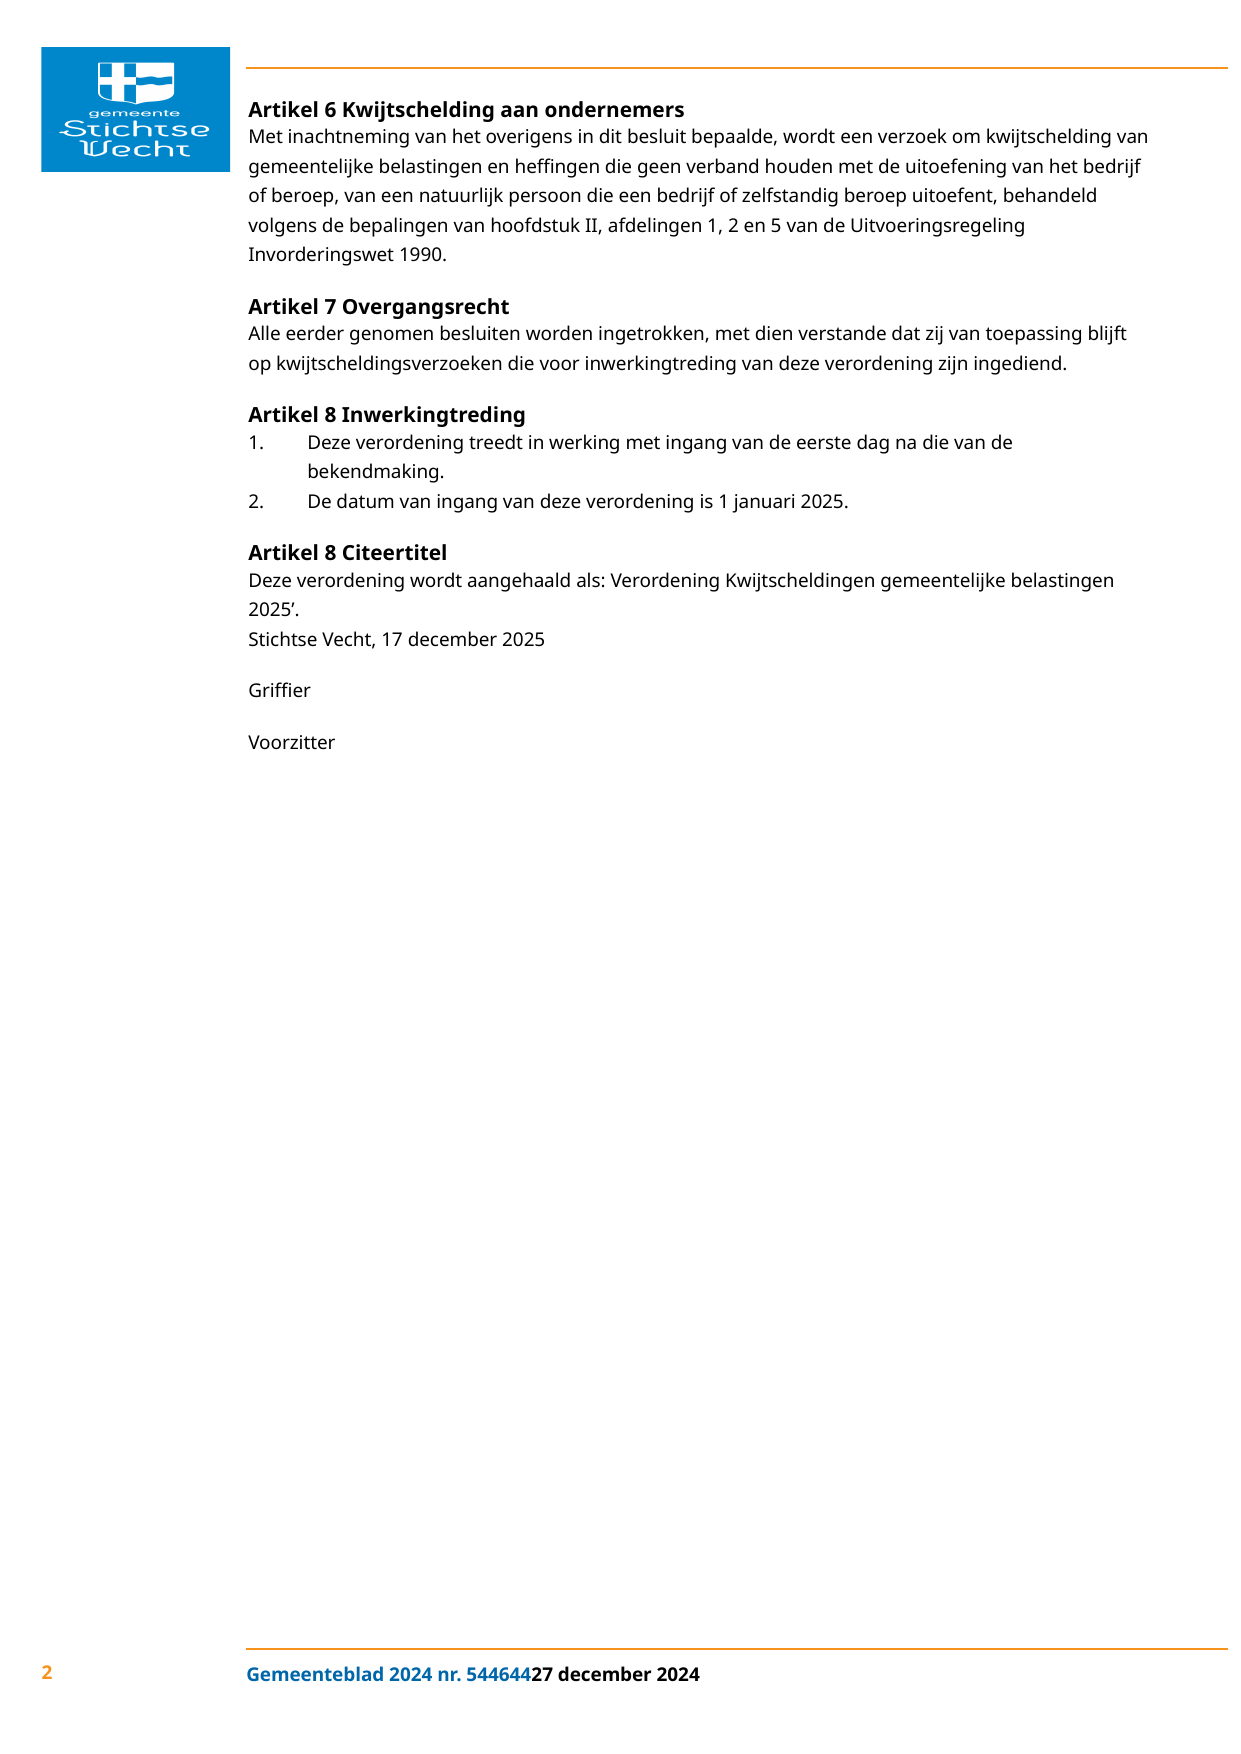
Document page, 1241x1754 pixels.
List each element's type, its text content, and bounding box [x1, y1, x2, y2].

list Deze verordening treedt in werking met ingang van de eerste dag na die van de bekendmaking. [248, 429, 1152, 484]
text Alle eerder genomen besluiten worden ingetrokken, met dien verstande dat zij van toepassing blijft op kwijtscheldingsverzoeken die voor inwerkingtreding van deze verordening zijn ingediend. [248, 320, 1152, 376]
text Griffier [248, 677, 1152, 703]
picture [99, 63, 135, 101]
text Artikel 6 Kwijtschelding aan ondernemers [248, 95, 1152, 123]
text Deze verordening wordt aangehaald als: Verordening Kwijtscheldingen gemeentelijke belastingen 2025’. [248, 567, 1152, 622]
picture [137, 63, 174, 103]
text Voorzitter [248, 729, 1152, 755]
text Artikel 7 Overgangsrecht [248, 292, 1152, 320]
text Artikel 8 Inwerkingtreding [248, 400, 1152, 429]
list De datum van ingang van deze verordening is 1 januari 2025. [248, 488, 1152, 514]
text gemeentelijke belastingen en heffingen die geen verband houden met de uitoefening van het bedrijf of beroep, van een natuurlijk persoon die een bedrijf of zelfstandig beroep uitoefent, behandeld volgens de bepalingen van hoofdstuk II, afdelingen 1, 2 en 5 van de Uitvoeringsregeling Invorderingswet 1990. [248, 153, 1152, 267]
text Artikel 8 Citeertitel [248, 538, 1152, 567]
text Stichtse Vecht, 17 december 2025 [248, 626, 1152, 652]
text Met inachtneming van het overigens in dit besluit bepaalde, wordt een verzoek om kwijtschelding van [248, 123, 1152, 149]
